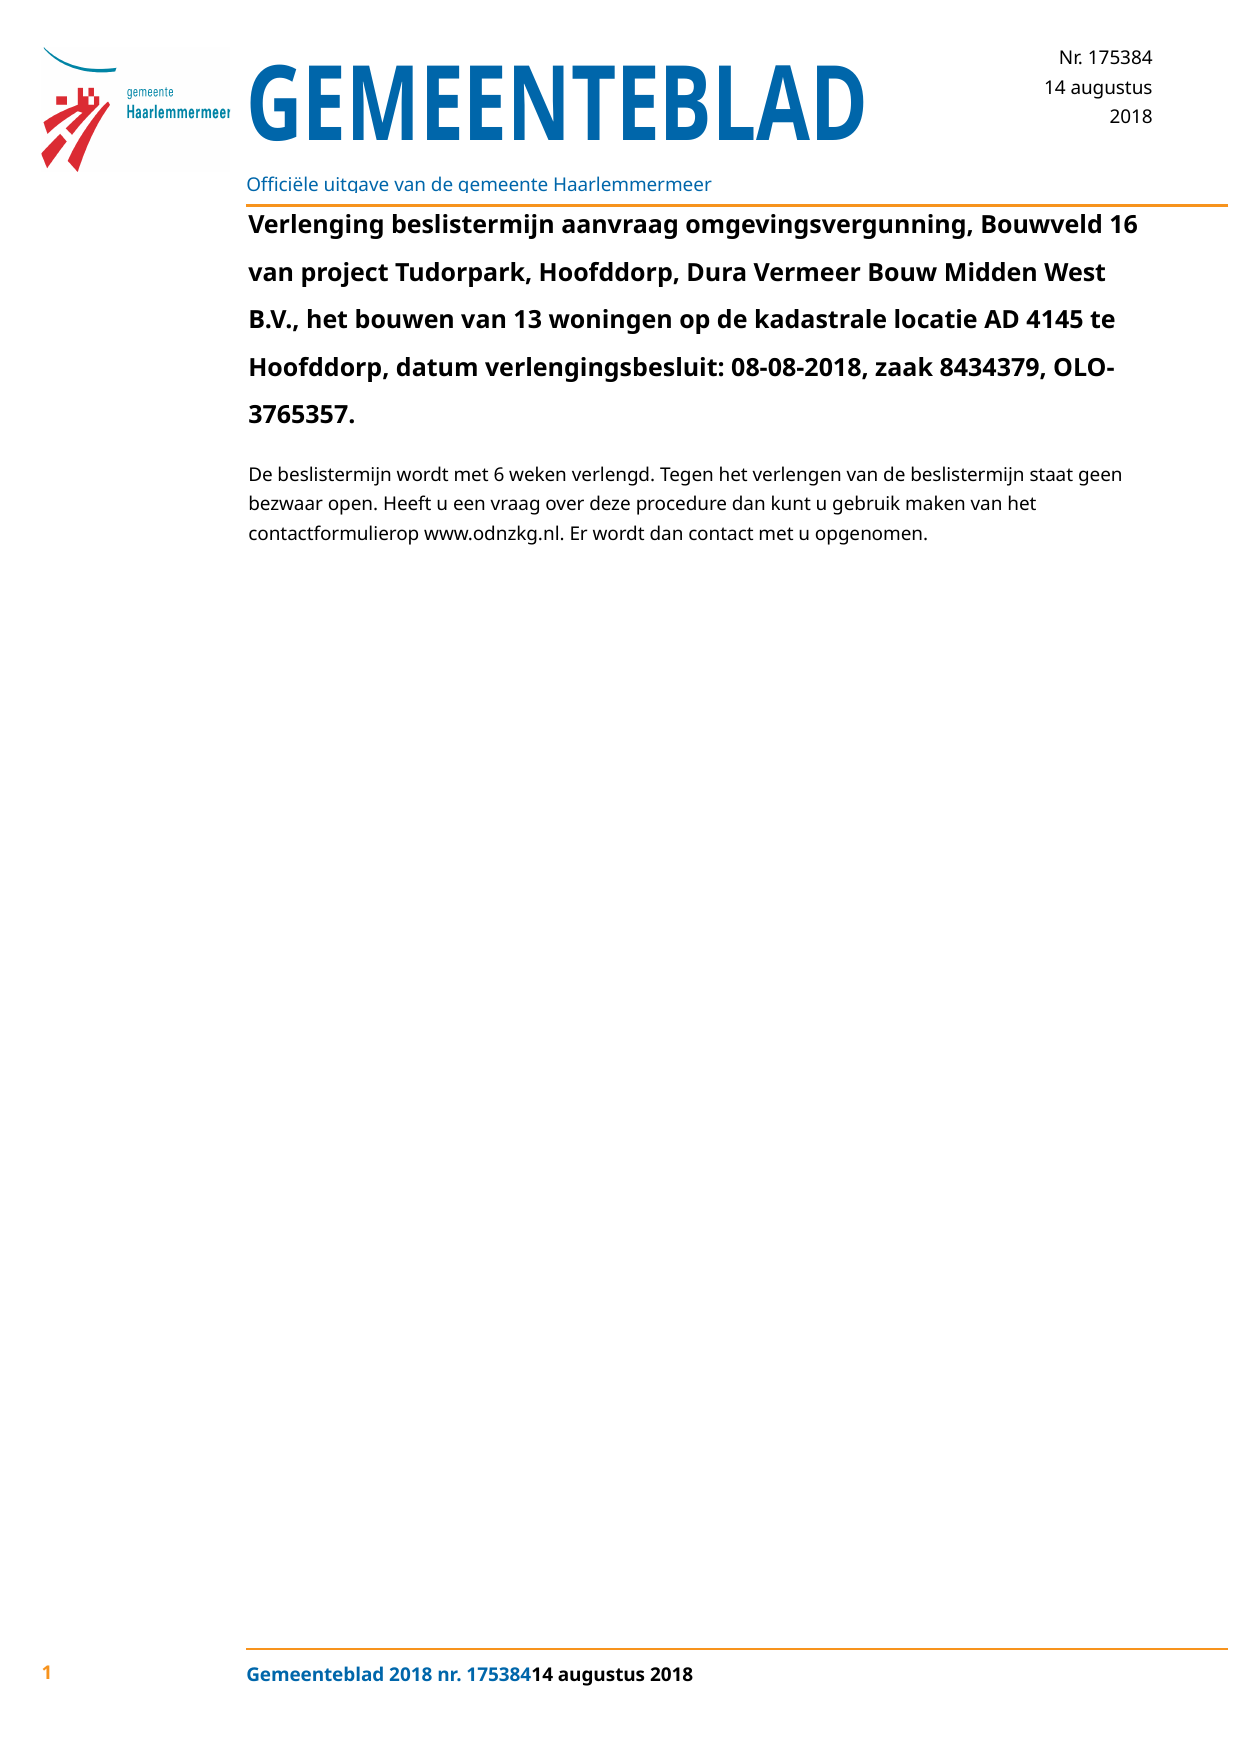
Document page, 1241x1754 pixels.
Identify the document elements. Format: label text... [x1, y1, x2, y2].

text De beslistermijn wordt met 6 weken verlengd. Tegen het verlengen van de beslistermijn staat geen bezwaar open. Heeft u een vraag over deze procedure dan kunt u gebruik maken van het contactformulierop www.odnzkg.nl. Er wordt dan contact met u opgenomen. [248, 461, 1152, 546]
text Verlenging beslistermijn aanvraag omgevingsvergunning, Bouwveld 16 van project Tudorpark, Hoofddorp, Dura Vermeer Bouw Midden West B.V., het bouwen van 13 woningen op de kadastrale locatie AD 4145 te Hoofddorp, datum verlengingsbesluit: 08-08-2018, zaak 8434379, OLO-3765357. [248, 207, 1152, 431]
picture [41, 47, 231, 172]
